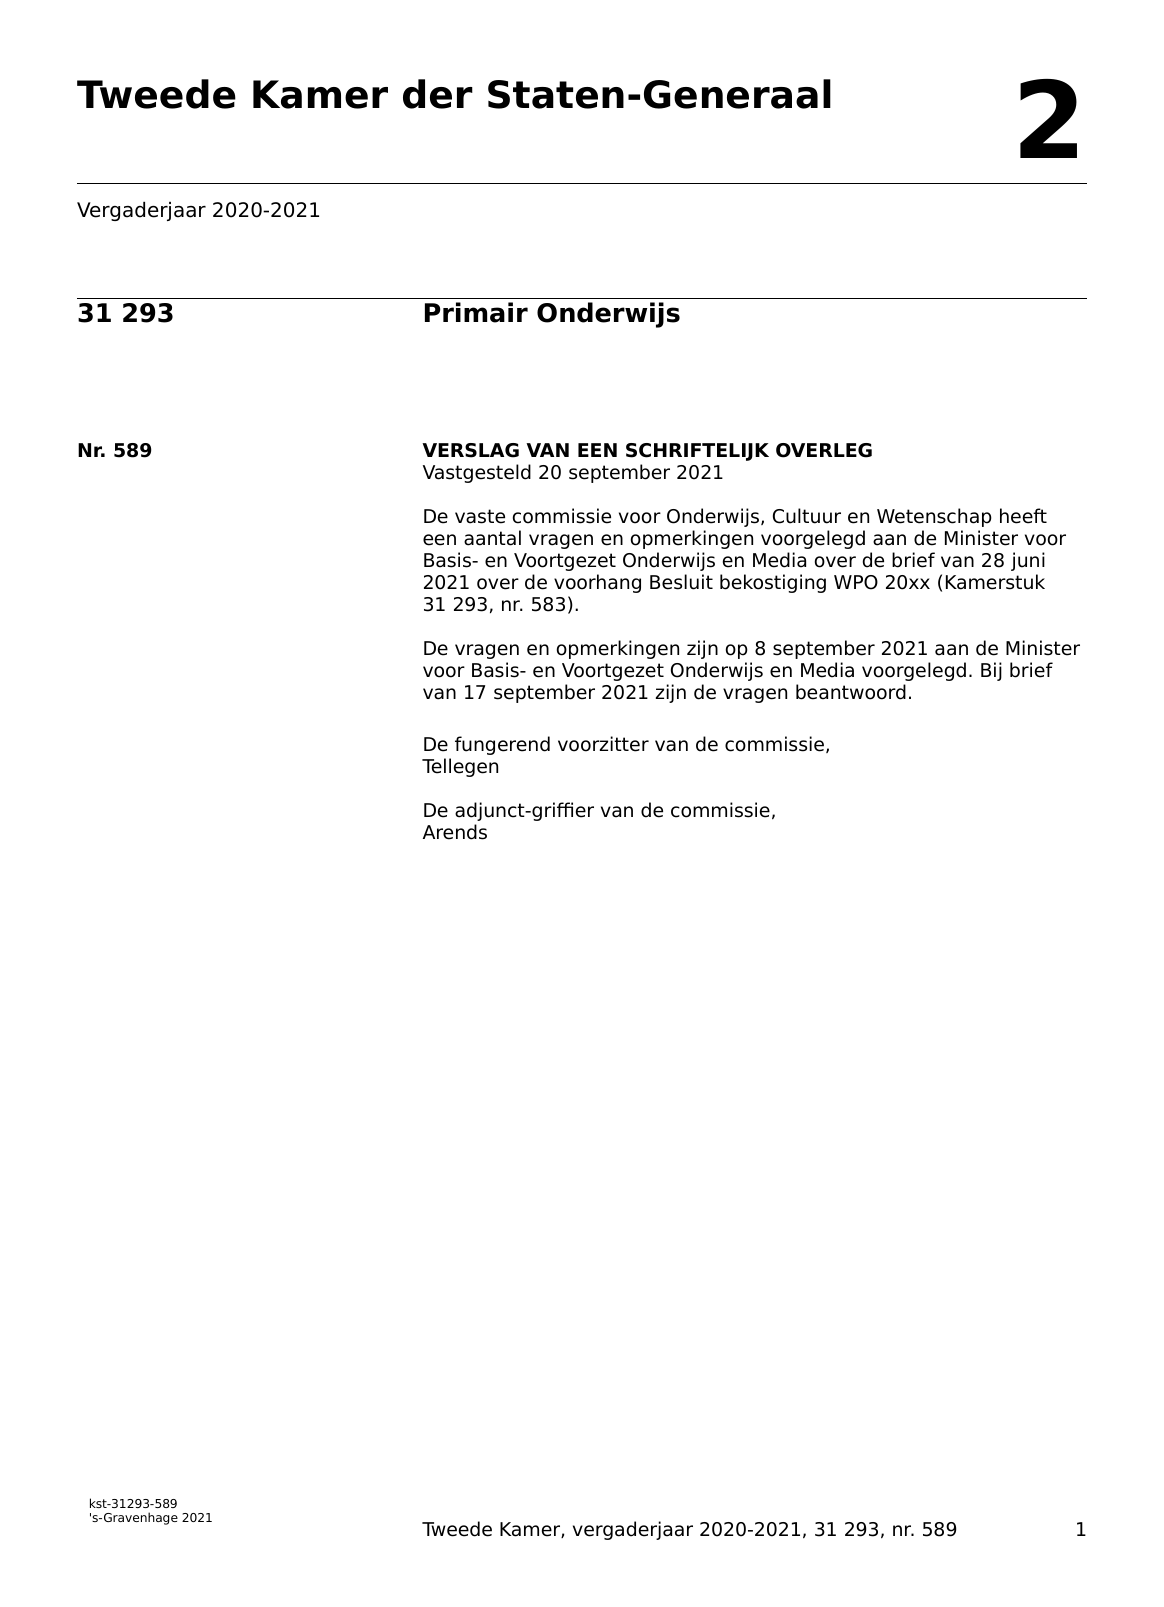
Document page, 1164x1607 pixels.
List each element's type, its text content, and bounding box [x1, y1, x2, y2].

text De vragen en opmerkingen zijn op 8 september 2021 aan de Minister voor Basis- en Voortgezet Onderwijs en Media voorgelegd. Bij brief van 17 september 2021 zijn de vragen beantwoord. [422, 638, 1087, 704]
table_cell Vergaderjaar 2020-2021 [77, 184, 1087, 298]
subtitle Nr. 589 VERSLAG VAN EEN SCHRIFTELIJK OVERLEG [77, 440, 1087, 462]
text De fungerend voorzitter van de commissie, Tellegen [422, 734, 1087, 778]
table_header 2 [886, 59, 1087, 183]
table_header Tweede Kamer der Staten-Generaal [77, 59, 886, 183]
text De vaste commissie voor Onderwijs, Cultuur en Wetenschap heeft een aantal vragen en opmerkingen voorgelegd aan de Minister voor Basis- en Voortgezet Onderwijs en Media over de brief van 28 juni 2021 over de voorhang Besluit bekostiging WPO 20xx (Kamerstuk 31 293, nr. 583). [422, 506, 1087, 616]
subtitle 31 293 Primair Onderwijs [77, 299, 1087, 329]
text Vastgesteld 20 september 2021 [422, 462, 1087, 484]
text 's-Gravenhage 2021 [88, 1511, 323, 1525]
text kst-31293-589 [88, 1497, 323, 1511]
text De adjunct-griffier van de commissie, Arends [422, 800, 1087, 844]
